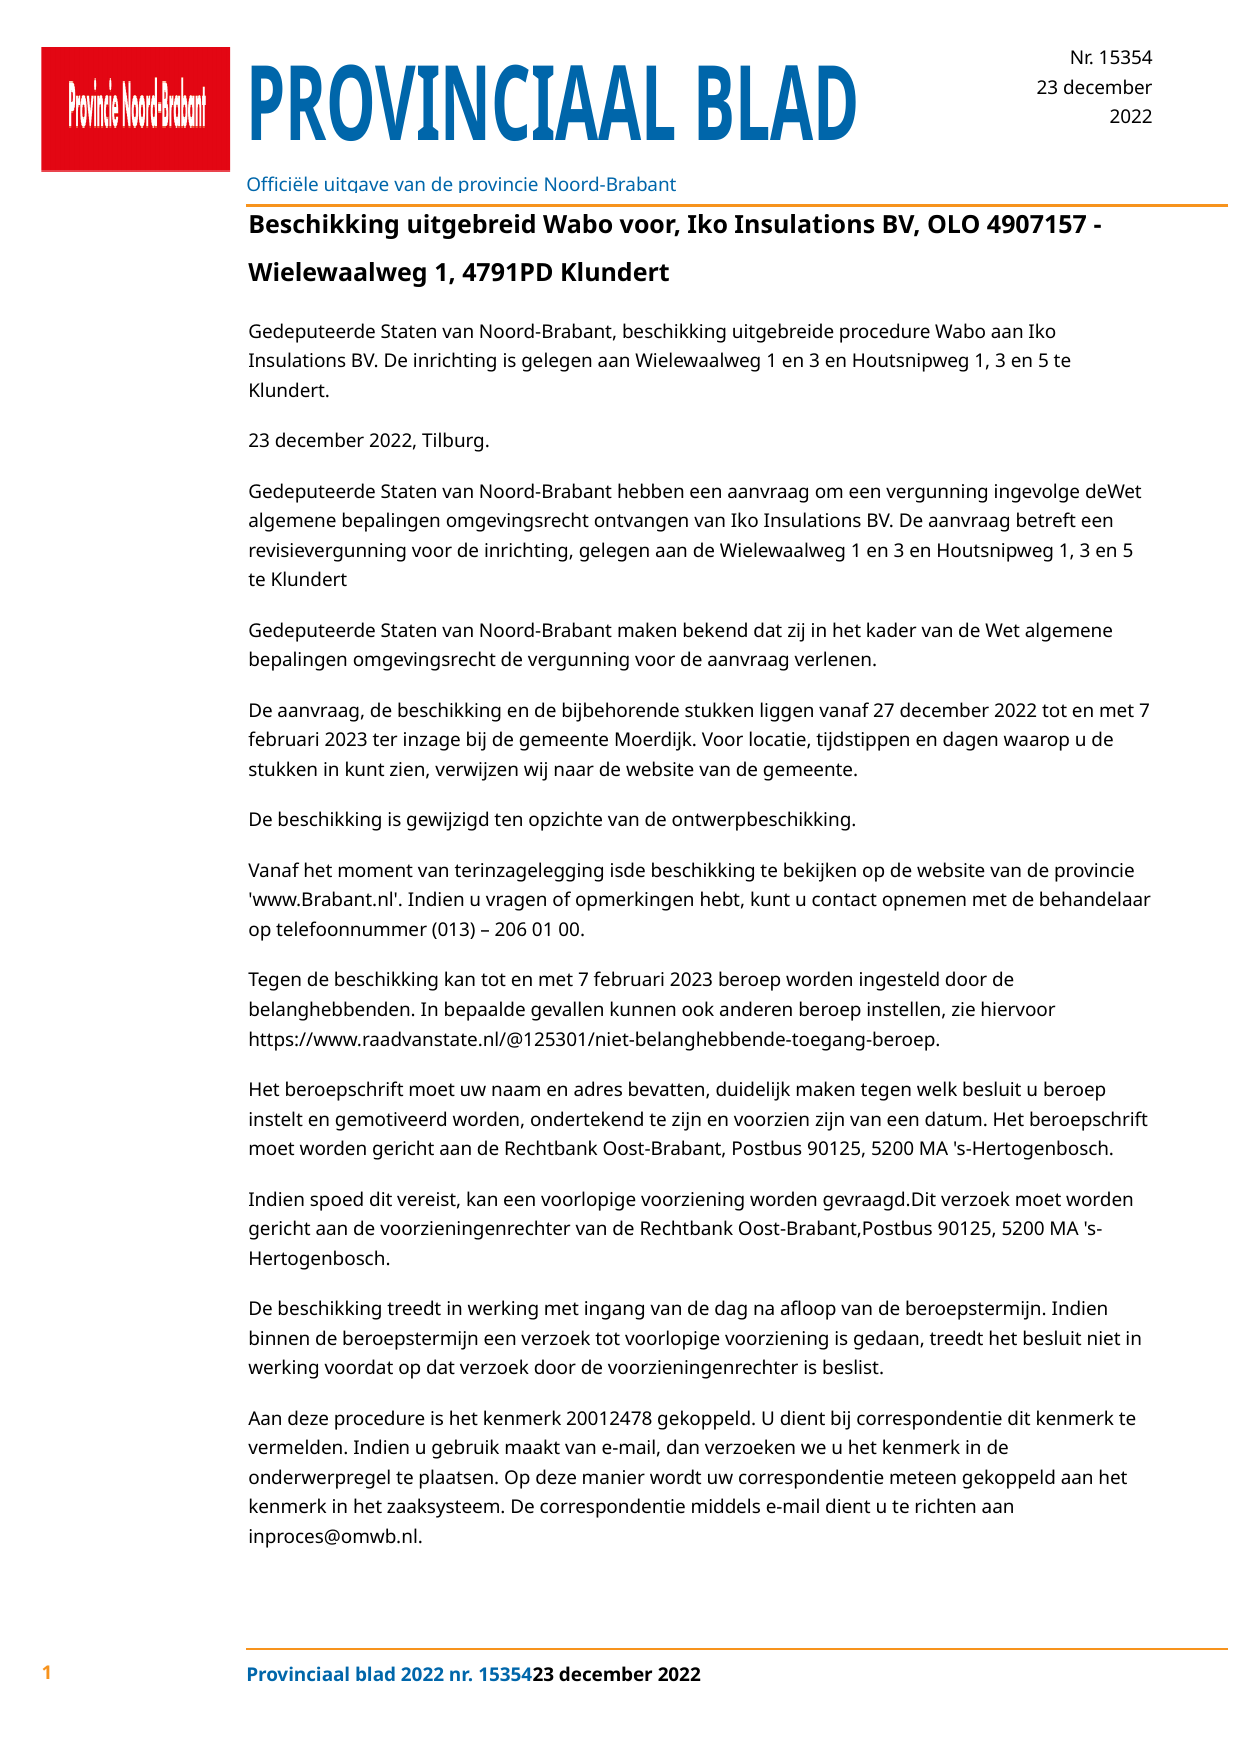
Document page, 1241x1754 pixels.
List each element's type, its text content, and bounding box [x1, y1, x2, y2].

text Gedeputeerde Staten van Noord-Brabant maken bekend dat zij in het kader van de Wet algemene bepalingen omgevingsrecht de vergunning voor de aanvraag verlenen. [248, 617, 1152, 672]
text Gedeputeerde Staten van Noord-Brabant hebben een aanvraag om een vergunning ingevolge deWet algemene bepalingen omgevingsrecht ontvangen van Iko Insulations BV. De aanvraag betreft een revisievergunning voor de inrichting, gelegen aan de Wielewaalweg 1 en 3 en Houtsnipweg 1, 3 en 5 te Klundert [248, 478, 1152, 592]
text Gedeputeerde Staten van Noord-Brabant, beschikking uitgebreide procedure Wabo aan Iko Insulations BV. De inrichting is gelegen aan Wielewaalweg 1 en 3 en Houtsnipweg 1, 3 en 5 te Klundert. [248, 318, 1152, 403]
text De beschikking is gewijzigd ten opzichte van de ontwerpbeschikking. [248, 807, 1152, 832]
text Beschikking uitgebreid Wabo voor, Iko Insulatio­­ns BV, OLO 4907157 - Wielewaalweg 1, 4791PD Klundert [248, 207, 1152, 288]
text De aanvraag, de beschikking en de bijbehorende stukken liggen vanaf 27 december 2022 tot en met 7 februari 2023 ter inzage bij de gemeente Moerdijk. Voor locatie, tijdstippen en dagen waarop u de stukken in kunt zien, verwijzen wij naar de website van de gemeente. [248, 697, 1152, 782]
text Aan deze procedure is het kenmerk 20012478 gekoppeld. U dient bij correspondentie dit kenmerk te vermelden. Indien u gebruik maakt van e-mail, dan verzoeken we u het kenmerk in de onderwerpregel te plaatsen. Op deze manier wordt uw correspondentie meteen gekoppeld aan het kenmerk in het zaaksysteem. De correspondentie middels e-mail dient u te richten aan inproces@omwb.nl. [248, 1405, 1152, 1549]
text De beschikking treedt in werking met ingang van de dag na afloop van de beroepstermijn. Indien binnen de beroepstermijn een verzoek tot voorlopige voorziening is gedaan, treedt het besluit niet in werking voordat op dat verzoek door de voorzieningenrechter is beslist. [248, 1295, 1152, 1380]
text Indien spoed dit vereist, kan een voorlopige voorziening worden gevraagd.Dit verzoek moet worden gericht aan de voorzieningenrechter van de Rechtbank Oost-Brabant,Postbus 90125, 5200 MA 's-Hertogenbosch. [248, 1186, 1152, 1271]
text Tegen de beschikking kan tot en met 7 februari 2023 beroep worden ingesteld door de belanghebbenden. In bepaalde gevallen kunnen ook anderen beroep instellen, zie hiervoor https://www.raadvanstate.nl/@125301/niet-belanghebbende-toegang-beroep. [248, 967, 1152, 1052]
text Het beroepschrift moet uw naam en adres bevatten, duidelijk maken tegen welk besluit u beroep instelt en gemotiveerd worden, ondertekend te zijn en voorzien zijn van een datum. Het beroepschrift moet worden gericht aan de Rechtbank Oost-Brabant, Postbus 90125, 5200 MA 's-Hertogenbosch. [248, 1076, 1152, 1161]
text Vanaf het moment van terinzagelegging isde beschikking te bekijken op de website van de provincie 'www.Brabant.nl'. Indien u vragen of opmerkingen hebt, kunt u contact opnemen met de behandelaar op telefoonnummer (013) – 206 01 00. [248, 857, 1152, 942]
picture [41, 47, 231, 172]
text 23 december 2022, Tilburg. [248, 427, 1152, 453]
